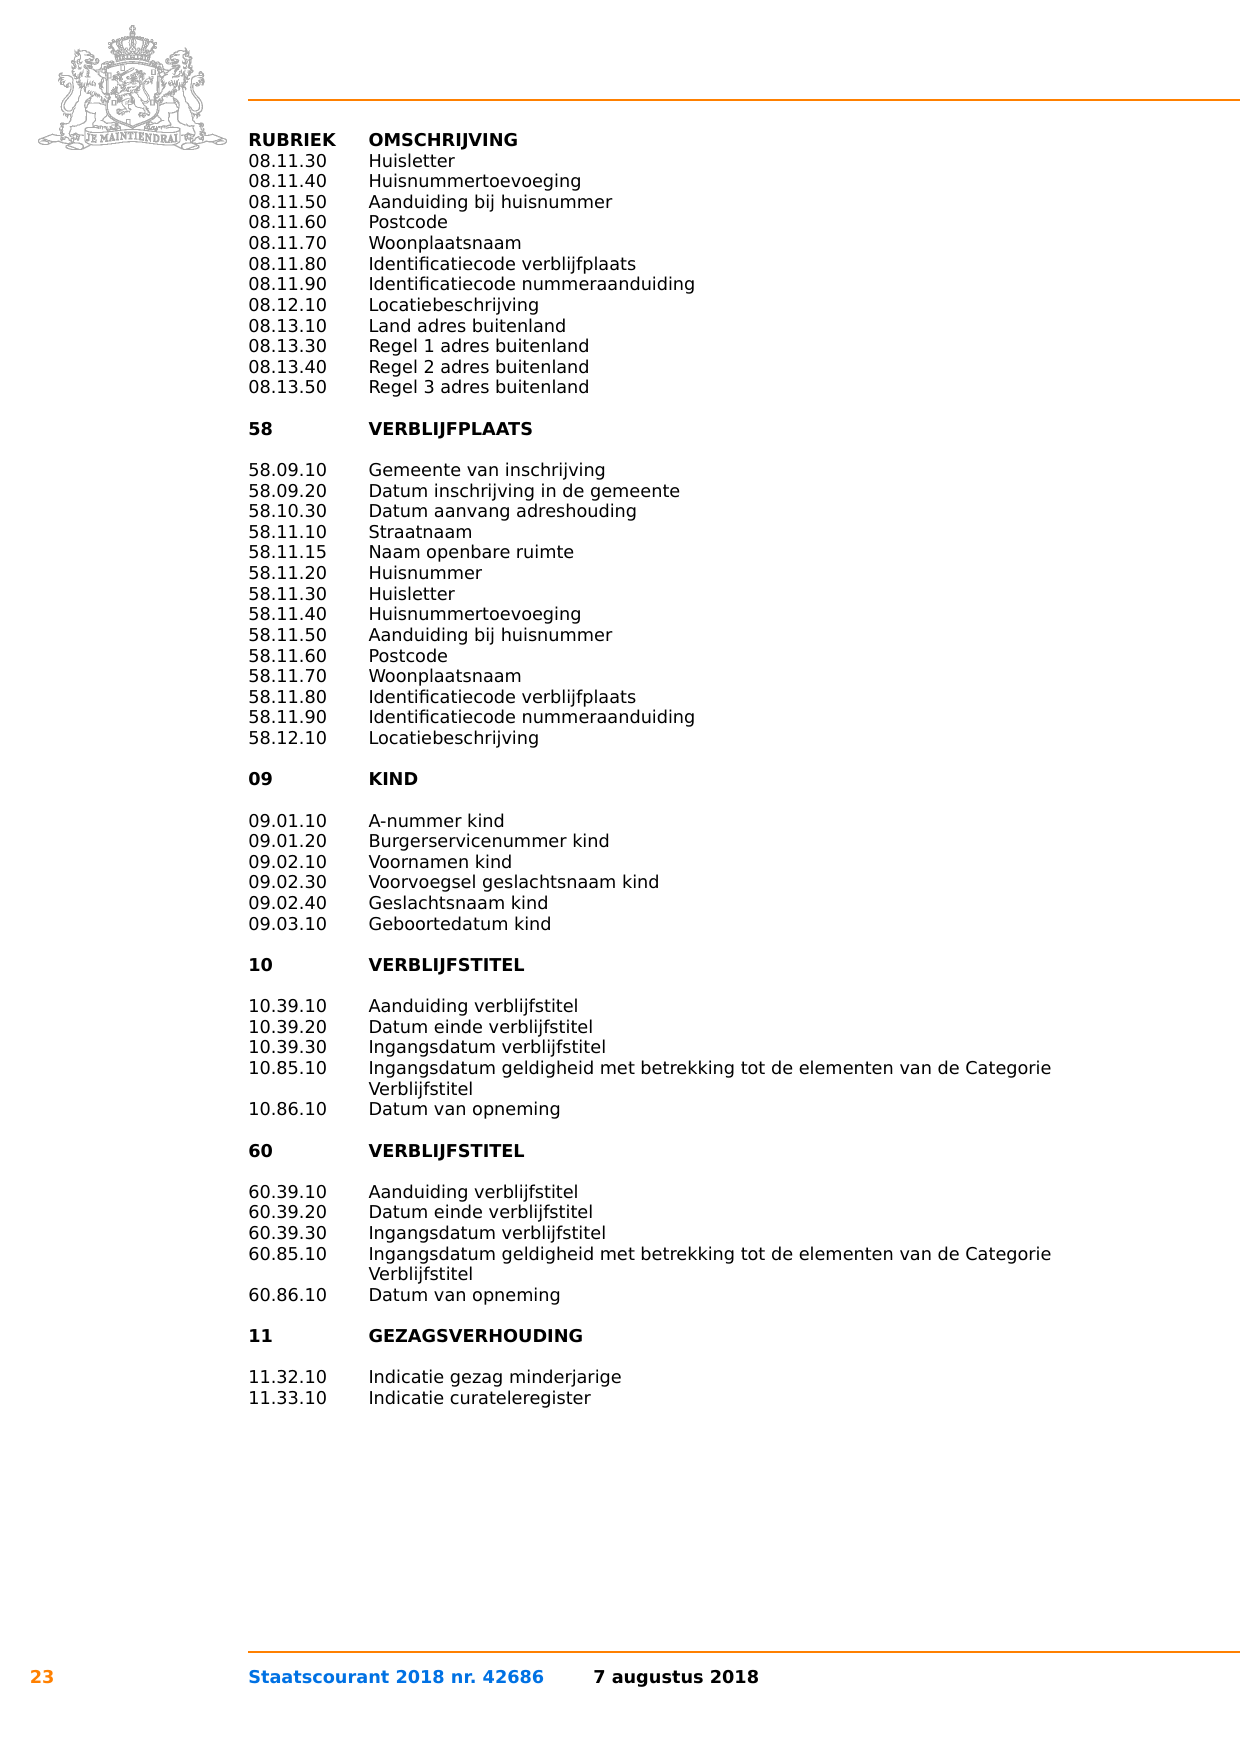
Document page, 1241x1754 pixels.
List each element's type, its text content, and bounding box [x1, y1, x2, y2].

table_cell 58.11.40 [248, 604, 362, 625]
table_cell 60 [248, 1141, 362, 1161]
table_cell [363, 439, 1163, 460]
table_cell 08.13.50 [248, 378, 362, 398]
table_cell 09.01.10 [248, 811, 362, 831]
table_cell Geslachtsnaam kind [363, 893, 1163, 914]
table_cell Huisnummertoevoeging [363, 604, 1163, 625]
table_cell Gemeente van inschrijving [363, 460, 1163, 481]
table_cell Land adres buitenland [363, 316, 1163, 336]
table_cell Huisletter [363, 584, 1163, 604]
table_cell Aanduiding bij huisnummer [363, 192, 1163, 212]
table_cell Woonplaatsnaam [363, 233, 1163, 254]
table_cell Identificatiecode verblijfplaats [363, 254, 1163, 274]
table_cell 10.39.10 [248, 996, 362, 1017]
table_cell KIND [363, 769, 1163, 790]
table_cell 08.11.40 [248, 171, 362, 192]
table_cell Naam openbare ruimte [363, 543, 1163, 563]
table_cell Aanduiding verblijfstitel [363, 1182, 1163, 1202]
table_cell [363, 1161, 1163, 1182]
table_cell [248, 1306, 362, 1326]
table_cell 08.11.50 [248, 192, 362, 212]
table_cell Datum inschrijving in de gemeente [363, 481, 1163, 501]
table_cell [363, 1306, 1163, 1326]
table_cell Regel 1 adres buitenland [363, 336, 1163, 357]
table_cell Identificatiecode nummeraanduiding [363, 274, 1163, 295]
table_cell 58.10.30 [248, 501, 362, 522]
table_cell 58.11.30 [248, 584, 362, 604]
table_cell 10.86.10 [248, 1099, 362, 1120]
table_cell [248, 1347, 362, 1367]
table_cell Regel 3 adres buitenland [363, 378, 1163, 398]
table_cell 09.02.10 [248, 852, 362, 872]
table_cell Ingangsdatum geldigheid met betrekking tot de elementen van de Categorie Verblijfstitel [363, 1244, 1163, 1285]
table_cell 08.13.30 [248, 336, 362, 357]
table_cell [248, 1161, 362, 1182]
table_cell 11.32.10 [248, 1368, 362, 1388]
table_cell 60.39.20 [248, 1203, 362, 1223]
table_cell Datum van opneming [363, 1285, 1163, 1306]
table_cell Datum van opneming [363, 1099, 1163, 1120]
table_cell 60.39.10 [248, 1182, 362, 1202]
table_cell Locatiebeschrijving [363, 728, 1163, 749]
table_cell 09.01.20 [248, 831, 362, 852]
table_cell 58.11.60 [248, 646, 362, 666]
table_cell GEZAGSVERHOUDING [363, 1326, 1163, 1347]
table_cell Datum aanvang adreshouding [363, 501, 1163, 522]
table_cell Burgerservicenummer kind [363, 831, 1163, 852]
table_cell 09 [248, 769, 362, 790]
table_cell Indicatie curateleregister [363, 1388, 1163, 1409]
table_header OMSCHRIJVING [363, 130, 1163, 151]
table_cell Aanduiding bij huisnummer [363, 625, 1163, 646]
table_cell [248, 934, 362, 955]
table_cell 08.13.40 [248, 357, 362, 377]
table_cell Voornamen kind [363, 852, 1163, 872]
table_cell 08.12.10 [248, 295, 362, 316]
table_cell Locatiebeschrijving [363, 295, 1163, 316]
picture [38, 25, 227, 150]
table_cell Ingangsdatum geldigheid met betrekking tot de elementen van de Categorie Verblijfstitel [363, 1058, 1163, 1099]
table_header RUBRIEK [248, 130, 362, 151]
table_cell [248, 976, 362, 996]
table_cell Huisnummer [363, 563, 1163, 584]
table_cell VERBLIJFPLAATS [363, 419, 1163, 439]
table_cell Aanduiding verblijfstitel [363, 996, 1163, 1017]
table_cell VERBLIJFSTITEL [363, 1141, 1163, 1161]
table_cell Huisletter [363, 151, 1163, 171]
table_cell Postcode [363, 646, 1163, 666]
table_cell 08.11.90 [248, 274, 362, 295]
table_cell Ingangsdatum verblijfstitel [363, 1223, 1163, 1244]
table_cell [248, 398, 362, 419]
table_cell Voorvoegsel geslachtsnaam kind [363, 873, 1163, 893]
table_cell 09.02.40 [248, 893, 362, 914]
table_cell 10.39.20 [248, 1017, 362, 1037]
table_cell 09.02.30 [248, 873, 362, 893]
table_cell Straatnaam [363, 522, 1163, 542]
table_cell 08.13.10 [248, 316, 362, 336]
table_cell 10.39.30 [248, 1038, 362, 1058]
table_cell Postcode [363, 213, 1163, 233]
table_cell [363, 976, 1163, 996]
table_cell 58 [248, 419, 362, 439]
table_cell 58.12.10 [248, 728, 362, 749]
table_cell 60.39.30 [248, 1223, 362, 1244]
table_cell 58.11.90 [248, 708, 362, 728]
table_cell [248, 749, 362, 769]
table_cell 11 [248, 1326, 362, 1347]
table_cell Huisnummertoevoeging [363, 171, 1163, 192]
table_cell 58.11.70 [248, 666, 362, 687]
table_cell [248, 1120, 362, 1141]
table_cell Indicatie gezag minderjarige [363, 1368, 1163, 1388]
table_cell 08.11.60 [248, 213, 362, 233]
table_cell 08.11.30 [248, 151, 362, 171]
table_cell 58.11.15 [248, 543, 362, 563]
table_cell 08.11.80 [248, 254, 362, 274]
table_cell Geboortedatum kind [363, 914, 1163, 934]
table_cell A-nummer kind [363, 811, 1163, 831]
table_cell Datum einde verblijfstitel [363, 1017, 1163, 1037]
table_cell 58.11.20 [248, 563, 362, 584]
table_cell 60.86.10 [248, 1285, 362, 1306]
table_cell VERBLIJFSTITEL [363, 955, 1163, 976]
table_cell 10.85.10 [248, 1058, 362, 1099]
table_cell 11.33.10 [248, 1388, 362, 1409]
table_cell 58.11.10 [248, 522, 362, 542]
table_cell [363, 749, 1163, 769]
table_cell [248, 790, 362, 811]
table_cell [248, 439, 362, 460]
table_cell 58.09.20 [248, 481, 362, 501]
table_cell [363, 790, 1163, 811]
table_cell 58.11.50 [248, 625, 362, 646]
table_cell 09.03.10 [248, 914, 362, 934]
table_cell [363, 1120, 1163, 1141]
table_cell [363, 1347, 1163, 1367]
table_cell 60.85.10 [248, 1244, 362, 1285]
table_cell 58.11.80 [248, 687, 362, 707]
table_cell Woonplaatsnaam [363, 666, 1163, 687]
table_cell [363, 934, 1163, 955]
table_cell Regel 2 adres buitenland [363, 357, 1163, 377]
table_cell Identificatiecode nummeraanduiding [363, 708, 1163, 728]
table_cell Identificatiecode verblijfplaats [363, 687, 1163, 707]
table_cell Ingangsdatum verblijfstitel [363, 1038, 1163, 1058]
table_cell 58.09.10 [248, 460, 362, 481]
table_cell [363, 398, 1163, 419]
table_cell 08.11.70 [248, 233, 362, 254]
table_cell 10 [248, 955, 362, 976]
table_cell Datum einde verblijfstitel [363, 1203, 1163, 1223]
